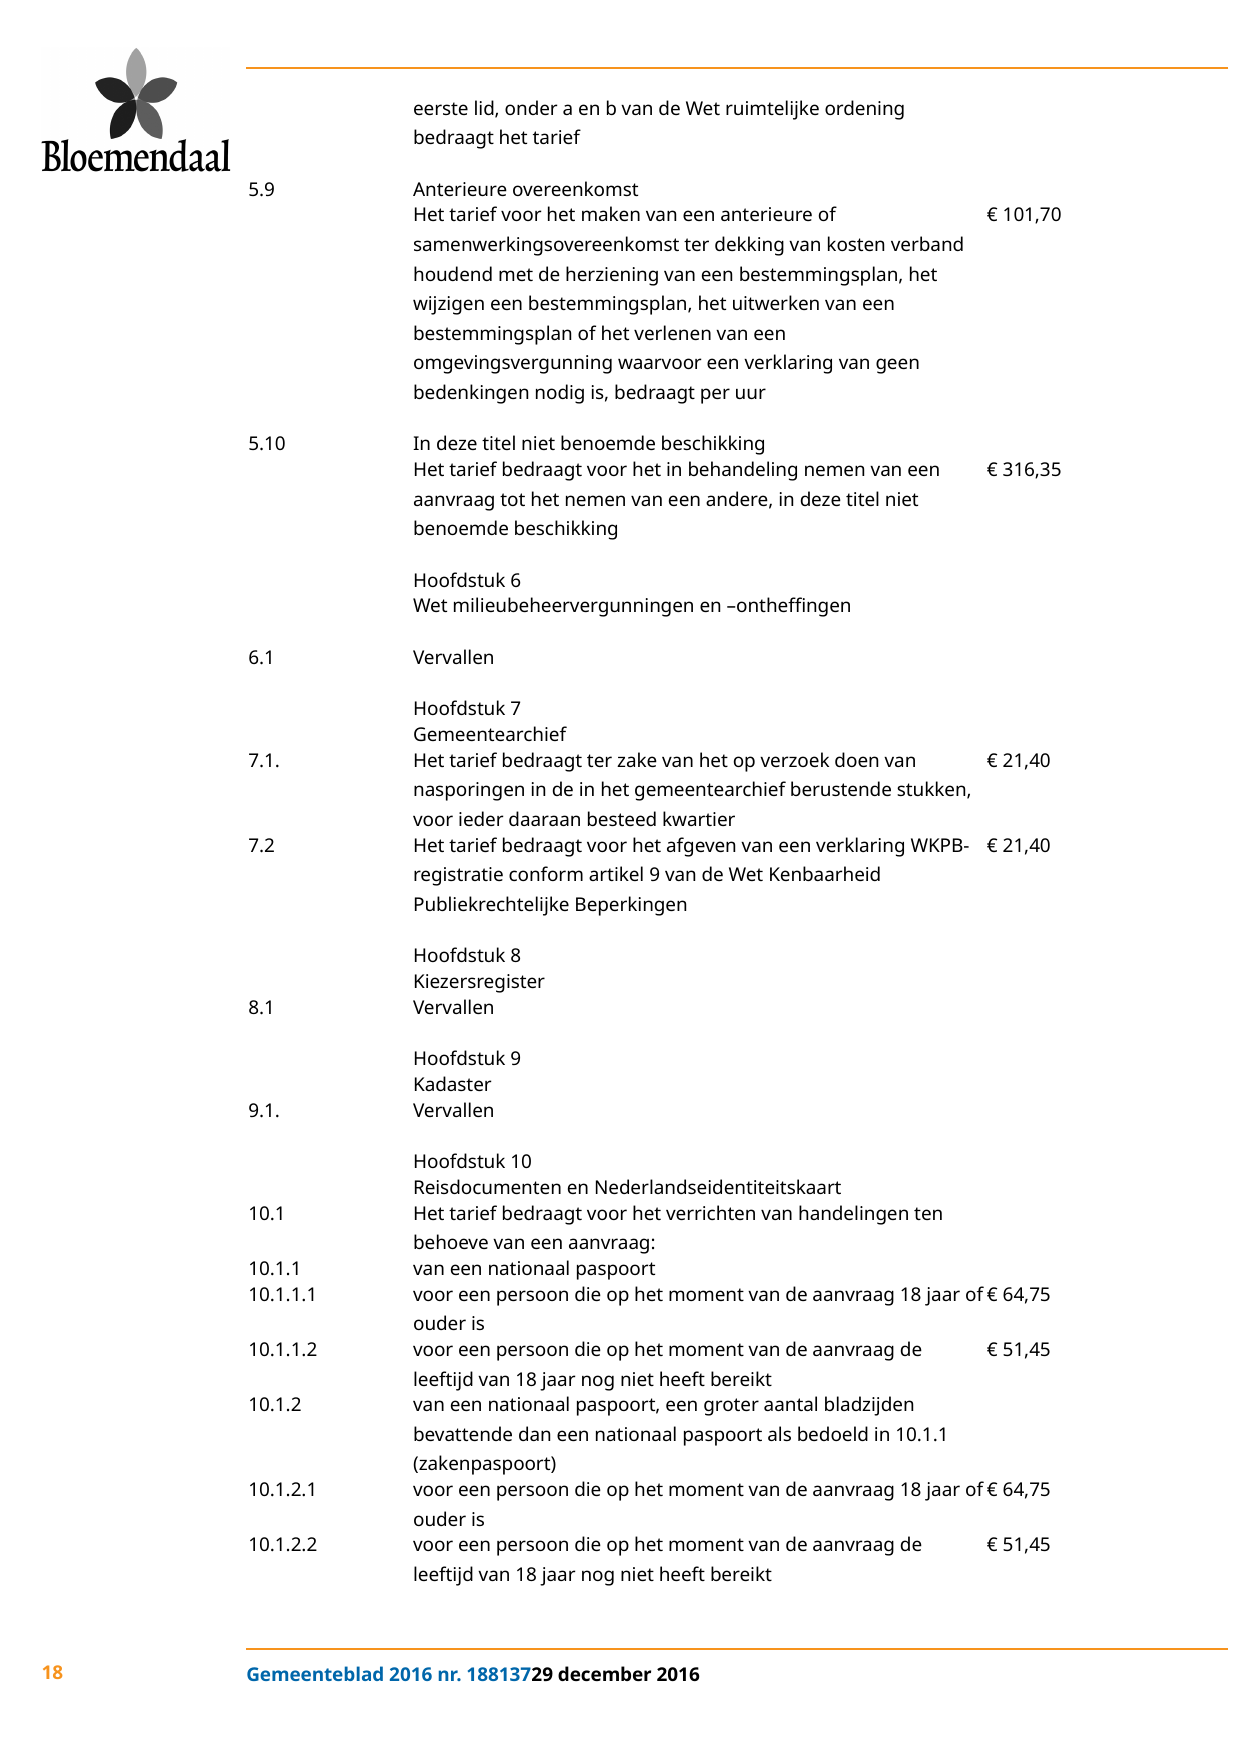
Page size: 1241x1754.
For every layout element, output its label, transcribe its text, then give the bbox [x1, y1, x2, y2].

table_cell [987, 644, 1152, 670]
table_cell 10.1 [248, 1200, 413, 1255]
table_cell 5.9 [248, 176, 413, 202]
table_cell [987, 968, 1152, 994]
table_cell voor een persoon die op het moment van de aanvraag de leeftijd van 18 jaar nog niet heeft bereikt [413, 1532, 987, 1587]
table_cell Het tarief bedraagt voor het afgeven van een verklaring WKPB-registratie conform artikel 9 van de Wet Kenbaarheid Publiekrechtelijke Beperkingen [413, 832, 987, 917]
table_cell [987, 1255, 1152, 1281]
table_cell van een nationaal paspoort [413, 1255, 987, 1281]
table_cell [987, 994, 1152, 1020]
table_cell [248, 1071, 413, 1097]
table_cell Het tarief voor het maken van een anterieure of samenwerkingsovereenkomst ter dekking van kosten verband houdend met de herziening van een bestemmingsplan, het wijzigen een bestemmingsplan, het uitwerken van een bestemmingsplan of het verlenen van een omgevingsvergunning waarvoor een verklaring van geen bedenkingen nodig is, bedraagt per uur [413, 202, 987, 405]
table_cell 10.1.2.1 [248, 1476, 413, 1532]
table_cell [987, 593, 1152, 618]
table_cell € 51,45 [987, 1336, 1152, 1391]
table_cell [987, 150, 1152, 176]
table_cell € 21,40 [987, 832, 1152, 917]
table_cell Het tarief bedraagt voor het in behandeling nemen van een aanvraag tot het nemen van een andere, in deze titel niet benoemde beschikking [413, 456, 987, 541]
table_cell [248, 1020, 413, 1045]
table_cell [987, 1123, 1152, 1148]
table_cell Vervallen [413, 1097, 987, 1123]
table_cell [987, 431, 1152, 456]
table_cell [248, 1174, 413, 1200]
table_cell [987, 1174, 1152, 1200]
table_cell [987, 618, 1152, 644]
table_cell voor een persoon die op het moment van de aanvraag de leeftijd van 18 jaar nog niet heeft bereikt [413, 1336, 987, 1391]
table_cell 10.1.1.2 [248, 1336, 413, 1391]
table_cell Het tarief bedraagt ter zake van het op verzoek doen van nasporingen in de in het gemeentearchief berustende stukken, voor ieder daaraan besteed kwartier [413, 747, 987, 832]
table_cell [413, 1020, 987, 1045]
table_cell Gemeentearchief [413, 721, 987, 747]
table_cell 8.1 [248, 994, 413, 1020]
table_cell [987, 917, 1152, 942]
table_cell [248, 721, 413, 747]
table_cell [248, 456, 413, 541]
table_cell 6.1 [248, 644, 413, 670]
table_cell [987, 95, 1152, 150]
table_cell € 101,70 [987, 202, 1152, 405]
table_cell [987, 541, 1152, 567]
table_cell 7.1. [248, 747, 413, 832]
table_cell Vervallen [413, 994, 987, 1020]
table_cell 10.1.1.1 [248, 1281, 413, 1336]
table_cell [413, 1123, 987, 1148]
table_cell [987, 1045, 1152, 1071]
table_cell [413, 405, 987, 431]
table_cell [248, 1148, 413, 1174]
table_cell Kadaster [413, 1071, 987, 1097]
table_cell € 21,40 [987, 747, 1152, 832]
table_cell Wet milieubeheervergunningen en –ontheffingen [413, 593, 987, 618]
table_cell eerste lid, onder a en b van de Wet ruimtelijke ordening bedraagt het tarief [413, 95, 987, 150]
table_cell Reisdocumenten en Nederlandseidentiteitskaart [413, 1174, 987, 1200]
table_cell [413, 917, 987, 942]
table_cell [987, 1097, 1152, 1123]
table_cell € 64,75 [987, 1476, 1152, 1532]
table_cell [248, 1045, 413, 1071]
table_cell [987, 721, 1152, 747]
table_cell [248, 917, 413, 942]
table_cell [413, 150, 987, 176]
table_cell € 316,35 [987, 456, 1152, 541]
table_cell [987, 176, 1152, 202]
table_cell [987, 943, 1152, 968]
table_cell [987, 670, 1152, 696]
table_cell Het tarief bedraagt voor het verrichten van handelingen ten behoeve van een aanvraag: [413, 1200, 987, 1255]
table_cell [248, 696, 413, 721]
table_cell [248, 405, 413, 431]
table_cell [987, 696, 1152, 721]
table_cell [248, 1123, 413, 1148]
table_cell Kiezersregister [413, 968, 987, 994]
picture [41, 47, 231, 172]
table_cell [248, 593, 413, 618]
table_cell [987, 1148, 1152, 1174]
table_cell [248, 670, 413, 696]
table_cell Hoofdstuk 9 [413, 1045, 987, 1071]
table_cell [987, 405, 1152, 431]
table_cell [248, 202, 413, 405]
table_cell [987, 567, 1152, 593]
table_cell [987, 1020, 1152, 1045]
table_cell [987, 1200, 1152, 1255]
table_cell [987, 1391, 1152, 1476]
table_cell voor een persoon die op het moment van de aanvraag 18 jaar of ouder is [413, 1281, 987, 1336]
table_cell 5.10 [248, 431, 413, 456]
table_cell [987, 1071, 1152, 1097]
table_cell [413, 670, 987, 696]
table_cell [248, 95, 413, 150]
table_cell Hoofdstuk 7 [413, 696, 987, 721]
table_cell € 64,75 [987, 1281, 1152, 1336]
table_cell Hoofdstuk 8 [413, 943, 987, 968]
table_cell voor een persoon die op het moment van de aanvraag 18 jaar of ouder is [413, 1476, 987, 1532]
table_cell [248, 150, 413, 176]
table_cell [248, 968, 413, 994]
table_cell 10.1.2.2 [248, 1532, 413, 1587]
table_cell [248, 943, 413, 968]
table_cell 10.1.2 [248, 1391, 413, 1476]
table_cell Hoofdstuk 10 [413, 1148, 987, 1174]
table_cell [413, 541, 987, 567]
table_cell Hoofdstuk 6 [413, 567, 987, 593]
table_cell [248, 541, 413, 567]
table_cell 7.2 [248, 832, 413, 917]
table_cell 9.1. [248, 1097, 413, 1123]
table_cell € 51,45 [987, 1532, 1152, 1587]
table_cell van een nationaal paspoort, een groter aantal bladzijden bevattende dan een nationaal paspoort als bedoeld in 10.1.1 (zakenpaspoort) [413, 1391, 987, 1476]
table_cell [248, 618, 413, 644]
table_cell In deze titel niet benoemde beschikking [413, 431, 987, 456]
table_cell 10.1.1 [248, 1255, 413, 1281]
table_cell [413, 618, 987, 644]
table_cell Anterieure overeenkomst [413, 176, 987, 202]
table_cell [248, 567, 413, 593]
table_cell Vervallen [413, 644, 987, 670]
